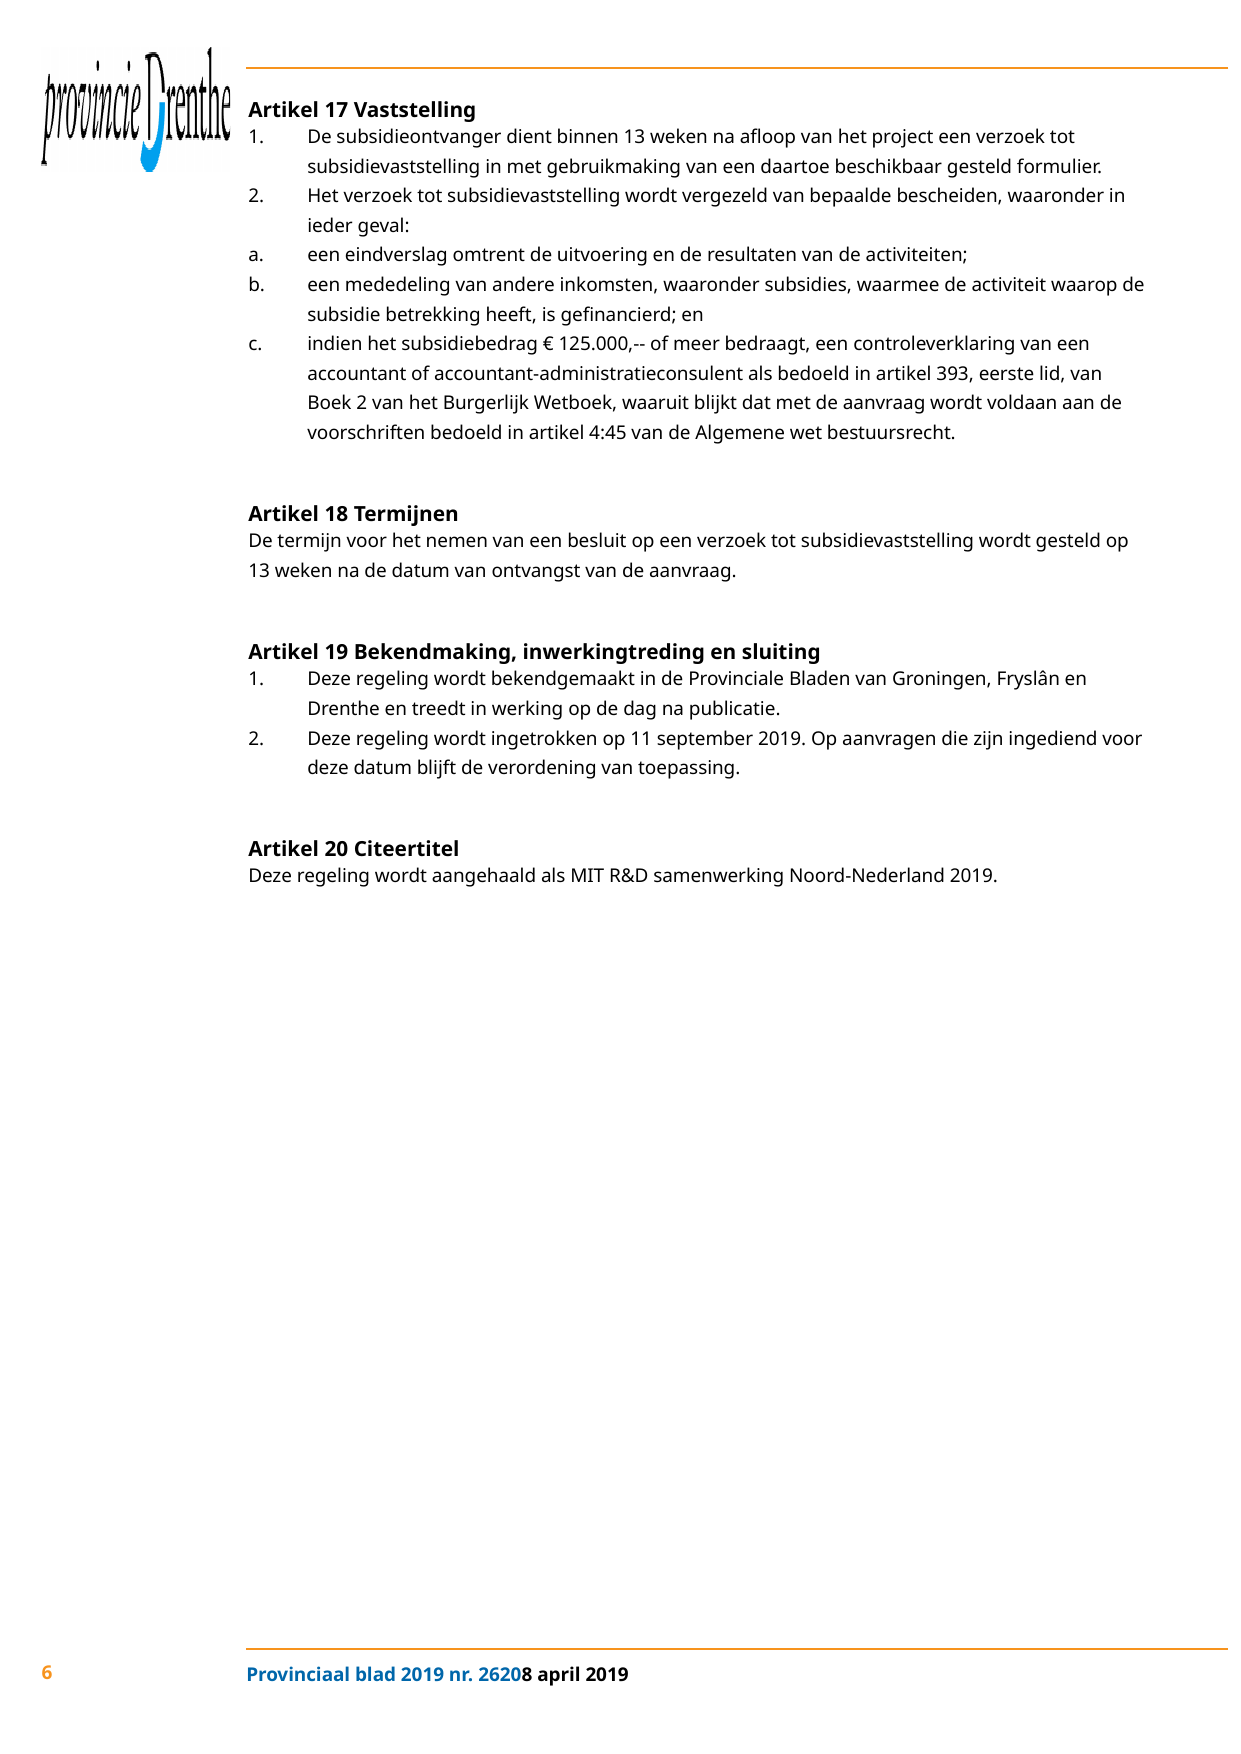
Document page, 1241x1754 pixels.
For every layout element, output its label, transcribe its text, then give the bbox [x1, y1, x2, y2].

text Artikel 20 Citeertitel [248, 834, 1152, 863]
list De subsidieontvanger dient binnen 13 weken na afloop van het project een verzoek tot subsidievaststelling in met gebruikmaking van een daartoe beschikbaar gesteld formulier. [248, 123, 1152, 178]
list Deze regeling wordt bekendgemaakt in de Provinciale Bladen van Groningen, Fryslân en Drenthe en treedt in werking op de dag na publicatie. [248, 666, 1152, 721]
list Deze regeling wordt ingetrokken op 11 september 2019. Op aanvragen die zijn ingediend voor deze datum blijft de verordening van toepassing. [248, 725, 1152, 780]
text Artikel 18 Termijnen [248, 499, 1152, 527]
list Het verzoek tot subsidievaststelling wordt vergezeld van bepaalde bescheiden, waaronder in ieder geval: [248, 182, 1152, 238]
picture [41, 47, 231, 172]
list een eindverslag omtrent de uitvoering en de resultaten van de activiteiten; [248, 242, 1152, 267]
text De termijn voor het nemen van een besluit op een verzoek tot subsidievaststelling wordt gesteld op 13 weken na de datum van ontvangst van de aanvraag. [248, 527, 1152, 583]
list indien het subsidiebedrag € 125.000,-- of meer bedraagt, een controleverklaring van een accountant of accountant-administratieconsulent als bedoeld in artikel 393, eerste lid, van Boek 2 van het Burgerlijk Wetboek, waaruit blijkt dat met de aanvraag wordt voldaan aan de voorschriften bedoeld in artikel 4:45 van de Algemene wet bestuursrecht. [248, 330, 1152, 445]
text Artikel 19 Bekendmaking, inwerkingtreding en sluiting [248, 637, 1152, 666]
list een mededeling van andere inkomsten, waaronder subsidies, waarmee de activiteit waarop de subsidie betrekking heeft, is gefinancierd; en [248, 271, 1152, 326]
text Artikel 17 Vaststelling [248, 95, 1152, 123]
text Deze regeling wordt aangehaald als MIT R&D samenwerking Noord-Nederland 2019. [248, 863, 1152, 888]
